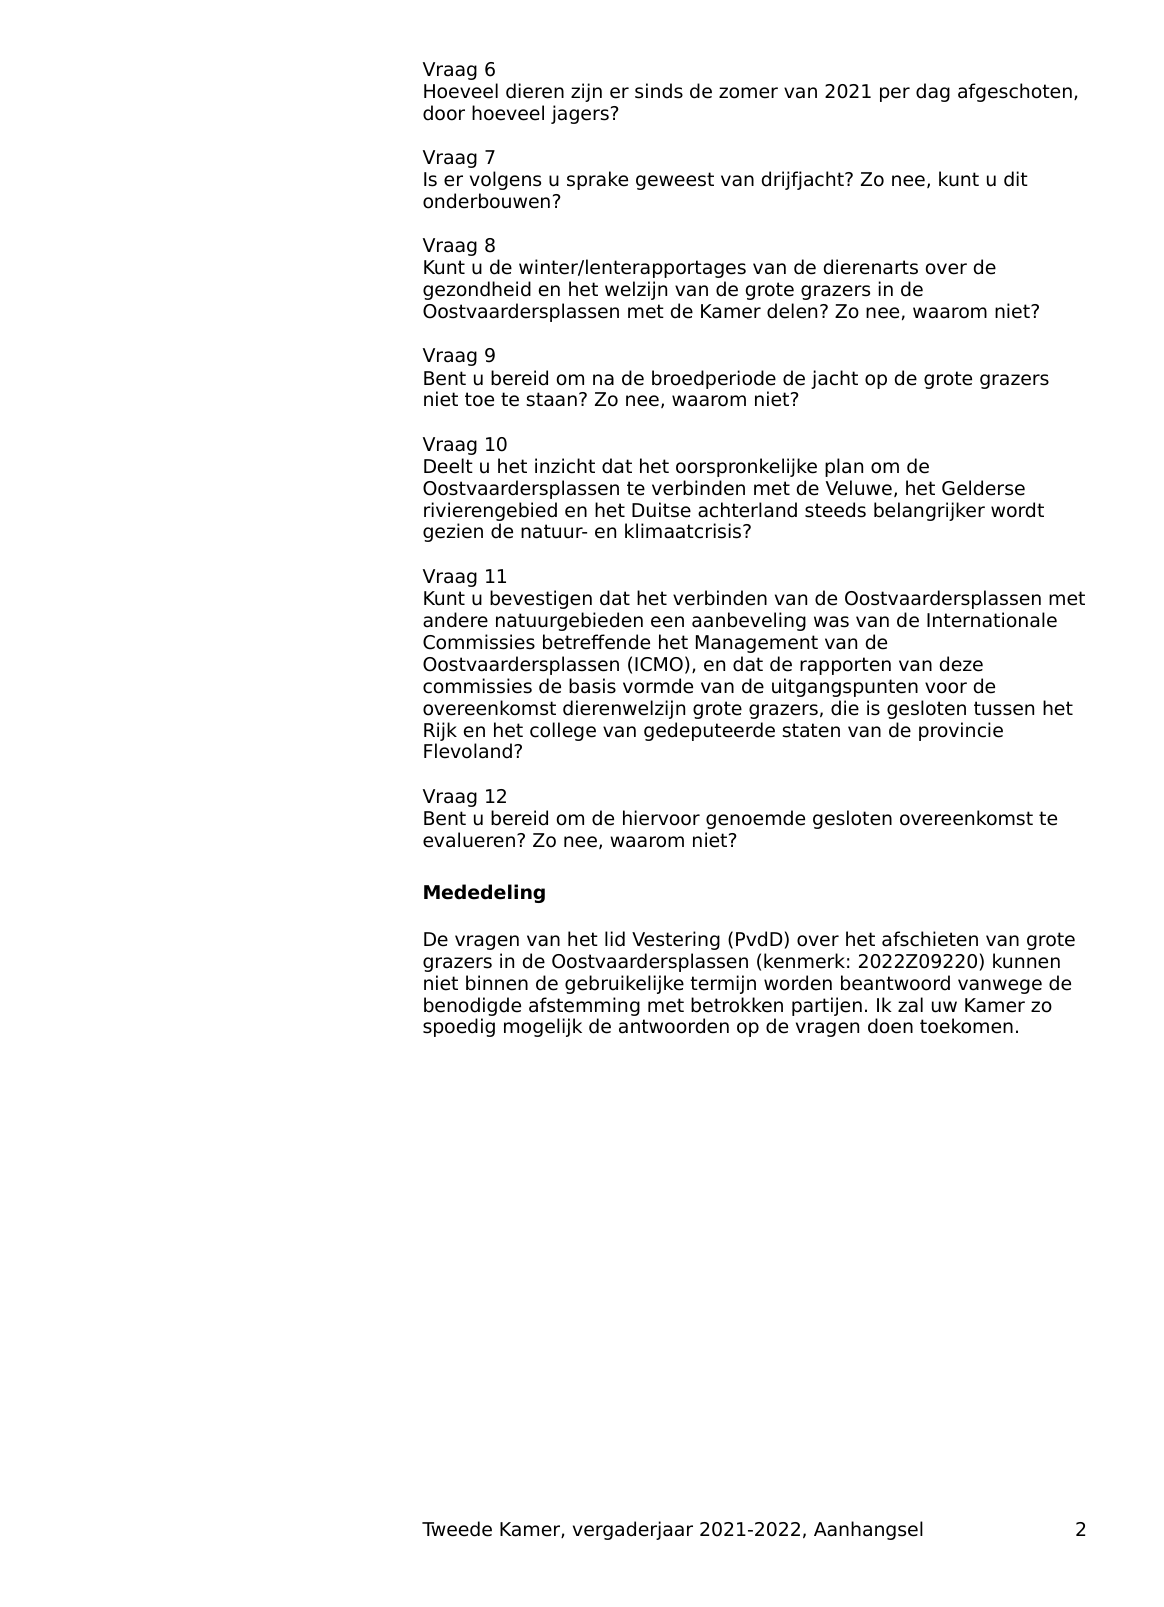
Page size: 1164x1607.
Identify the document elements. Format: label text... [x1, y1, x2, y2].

text Vraag 10 [422, 433, 1087, 456]
text Deelt u het inzicht dat het oorspronkelijke plan om de Oostvaardersplassen te verbinden met de Veluwe, het Gelderse rivierengebied en het Duitse achterland steeds belangrijker wordt gezien de natuur- en klimaatcrisis? [422, 456, 1087, 543]
text Vraag 12 [422, 786, 1087, 808]
text Vraag 11 [422, 566, 1087, 588]
subtitle Mededeling [422, 882, 1087, 903]
text Bent u bereid om de hiervoor genoemde gesloten overeenkomst te evalueren? Zo nee, waarom niet? [422, 808, 1087, 852]
text Vraag 9 [422, 345, 1087, 367]
text Kunt u de winter/lenterapportages van de dierenarts over de gezondheid en het welzijn van de grote grazers in de Oostvaardersplassen met de Kamer delen? Zo nee, waarom niet? [422, 257, 1087, 323]
text Vraag 8 [422, 235, 1087, 257]
text Hoeveel dieren zijn er sinds de zomer van 2021 per dag afgeschoten, door hoeveel jagers? [422, 81, 1087, 125]
text Is er volgens u sprake geweest van drijfjacht? Zo nee, kunt u dit onderbouwen? [422, 169, 1087, 213]
text Kunt u bevestigen dat het verbinden van de Oostvaardersplassen met andere natuurgebieden een aanbeveling was van de Internationale Commissies betreffende het Management van de Oostvaardersplassen (ICMO), en dat de rapporten van deze commissies de basis vormde van de uitgangspunten voor de overeenkomst dierenwelzijn grote grazers, die is gesloten tussen het Rijk en het college van gedeputeerde staten van de provincie Flevoland? [422, 588, 1087, 763]
text Bent u bereid om na de broedperiode de jacht op de grote grazers niet toe te staan? Zo nee, waarom niet? [422, 367, 1087, 411]
text Vraag 6 [422, 59, 1087, 81]
text Vraag 7 [422, 147, 1087, 169]
text De vragen van het lid Vestering (PvdD) over het afschieten van grote grazers in de Oostvaardersplassen (kenmerk: 2022Z09220) kunnen niet binnen de gebruikelijke termijn worden beantwoord vanwege de benodigde afstemming met betrokken partijen. Ik zal uw Kamer zo spoedig mogelijk de antwoorden op de vragen doen toekomen. [422, 928, 1087, 1038]
